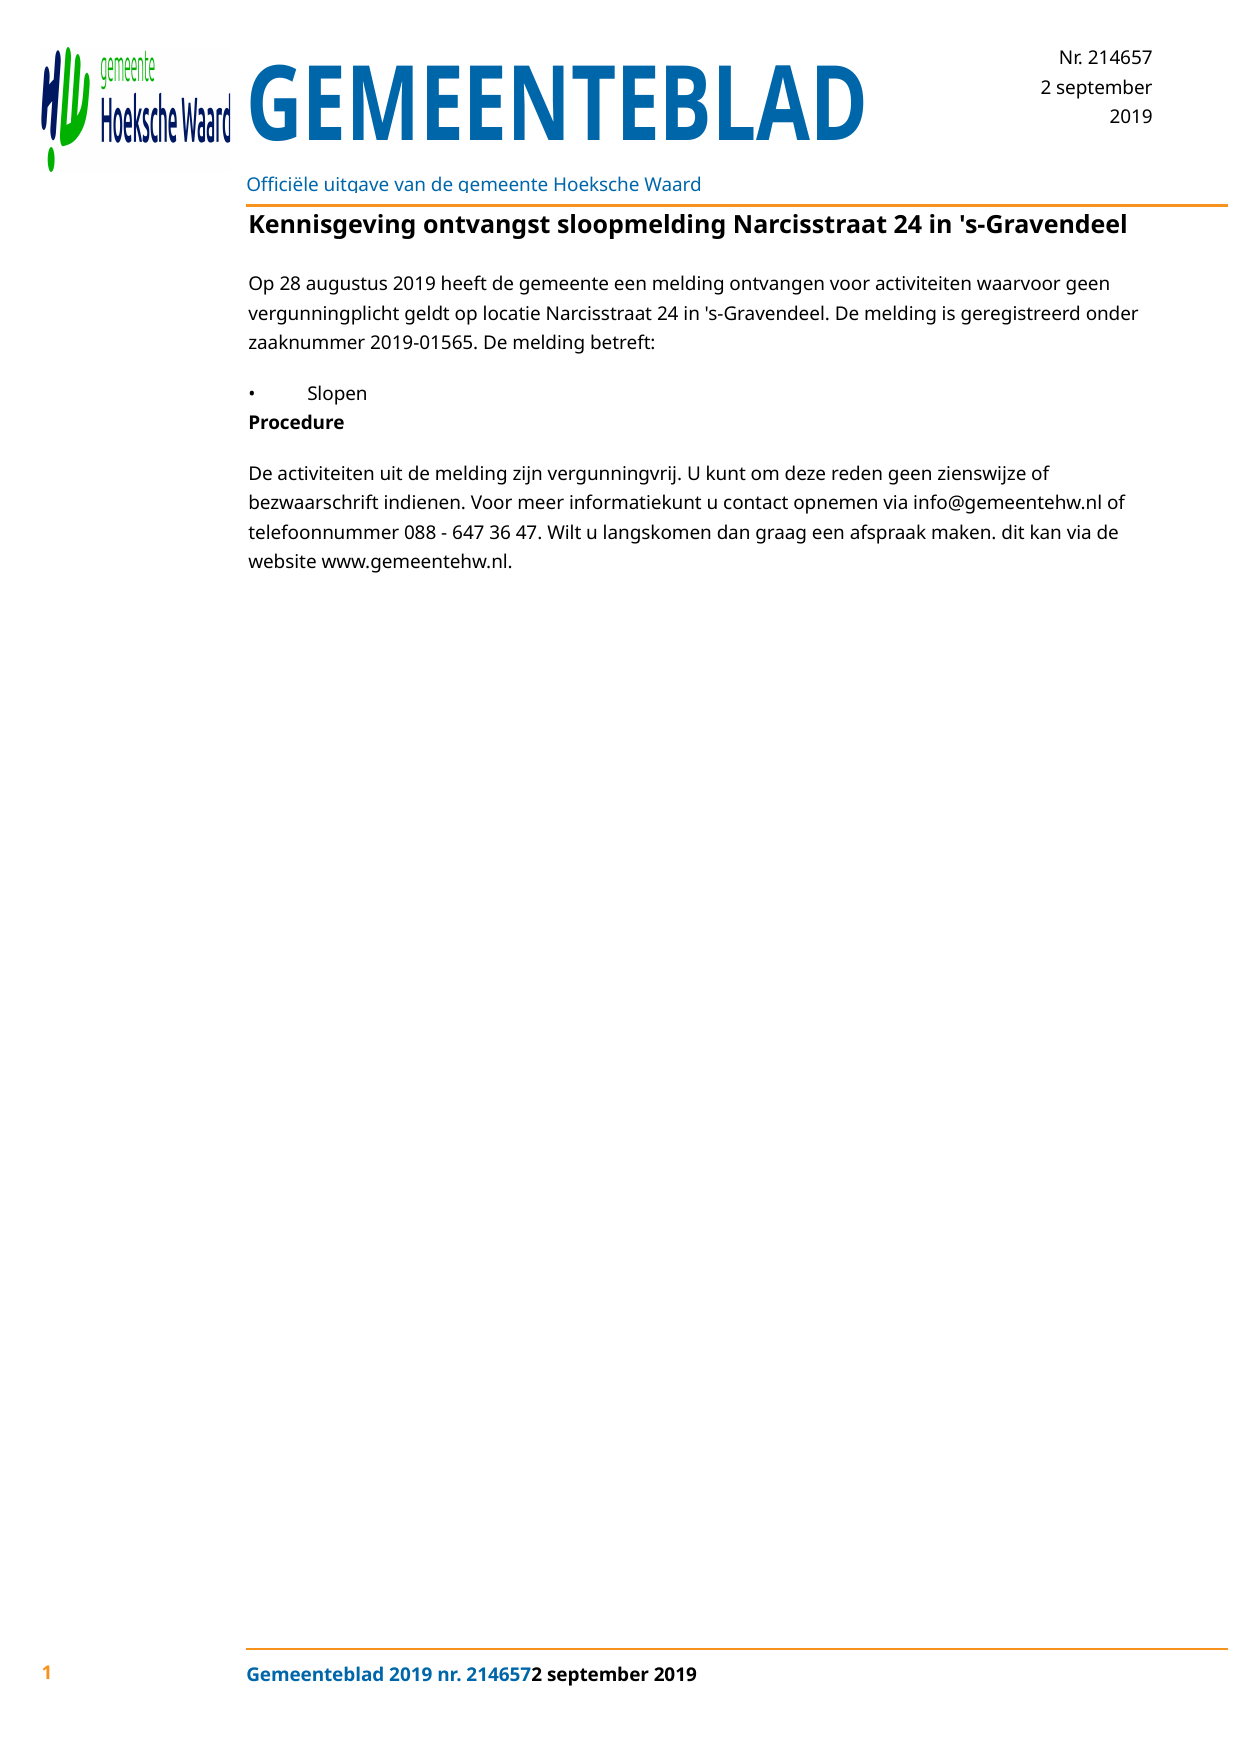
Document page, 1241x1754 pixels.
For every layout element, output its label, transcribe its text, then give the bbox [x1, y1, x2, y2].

picture [41, 47, 231, 172]
text Procedure [248, 409, 1152, 435]
text Kennisgeving ontvangst sloopmelding Narcisstraat 24 in 's-Gravendeel [248, 207, 1152, 241]
list Slopen [248, 380, 1152, 406]
text De activiteiten uit de melding zijn vergunningvrij. U kunt om deze reden geen zienswijze of bezwaarschrift indienen. Voor meer informatiekunt u contact opnemen via info@gemeentehw.nl of telefoonnummer 088 - 647 36 47. Wilt u langskomen dan graag een afspraak maken. dit kan via de website www.gemeentehw.nl. [248, 460, 1152, 574]
text Op 28 augustus 2019 heeft de gemeente een melding ontvangen voor activiteiten waarvoor geen vergunningplicht geldt op locatie Narcisstraat 24 in 's-Gravendeel. De melding is geregistreerd onder zaaknummer 2019-01565. De melding betreft: [248, 270, 1152, 355]
